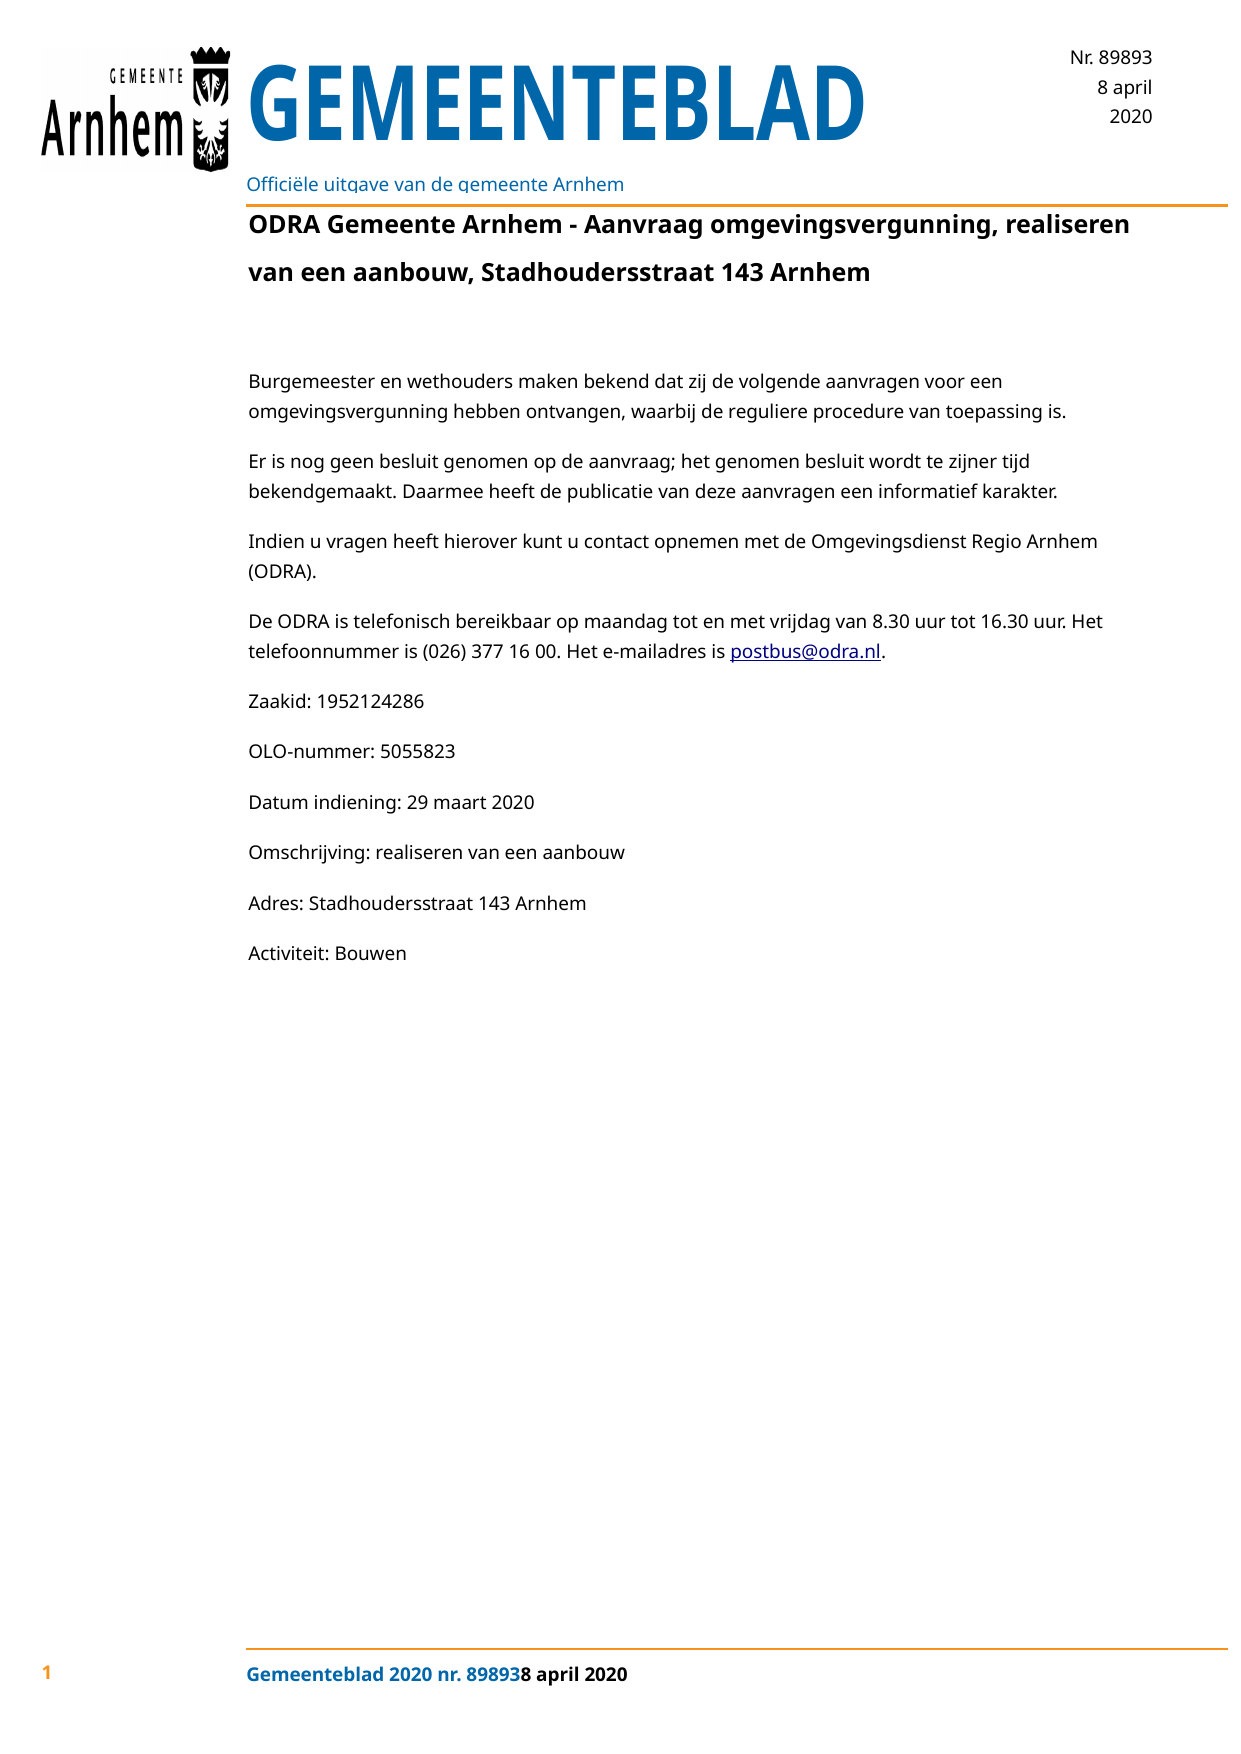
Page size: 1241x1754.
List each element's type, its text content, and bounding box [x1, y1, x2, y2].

text OLO-nummer: 5055823 [248, 739, 1152, 764]
text Zaakid: 1952124286 [248, 688, 1152, 714]
text Activiteit: Bouwen [248, 940, 1152, 966]
text Omschrijving: realiseren van een aanbouw [248, 839, 1152, 865]
text De ODRA is telefonisch bereikbaar op maandag tot en met vrijdag van 8.30 uur tot 16.30 uur. Het telefoonnummer is (026) 377 16 00. Het e-mailadres is postbus@odra.nl. [248, 608, 1152, 664]
text ODRA Gemeente Arnhem - Aanvraag omgevingsvergunning, realiseren van een aanbouw, Stadhoudersstraat 143 Arnhem [248, 207, 1152, 288]
picture [41, 47, 231, 172]
text Indien u vragen heeft hierover kunt u contact opnemen met de Omgevingsdienst Regio Arnhem (ODRA). [248, 528, 1152, 584]
text Datum indiening: 29 maart 2020 [248, 789, 1152, 815]
text Burgemeester en wethouders maken bekend dat zij de volgende aanvragen voor een omgevingsvergunning hebben ontvangen, waarbij de reguliere procedure van toepassing is. [248, 368, 1152, 424]
text Adres: Stadhoudersstraat 143 Arnhem [248, 890, 1152, 916]
text Er is nog geen besluit genomen op de aanvraag; het genomen besluit wordt te zijner tijd bekendgemaakt. Daarmee heeft de publicatie van deze aanvragen een informatief karakter. [248, 448, 1152, 504]
